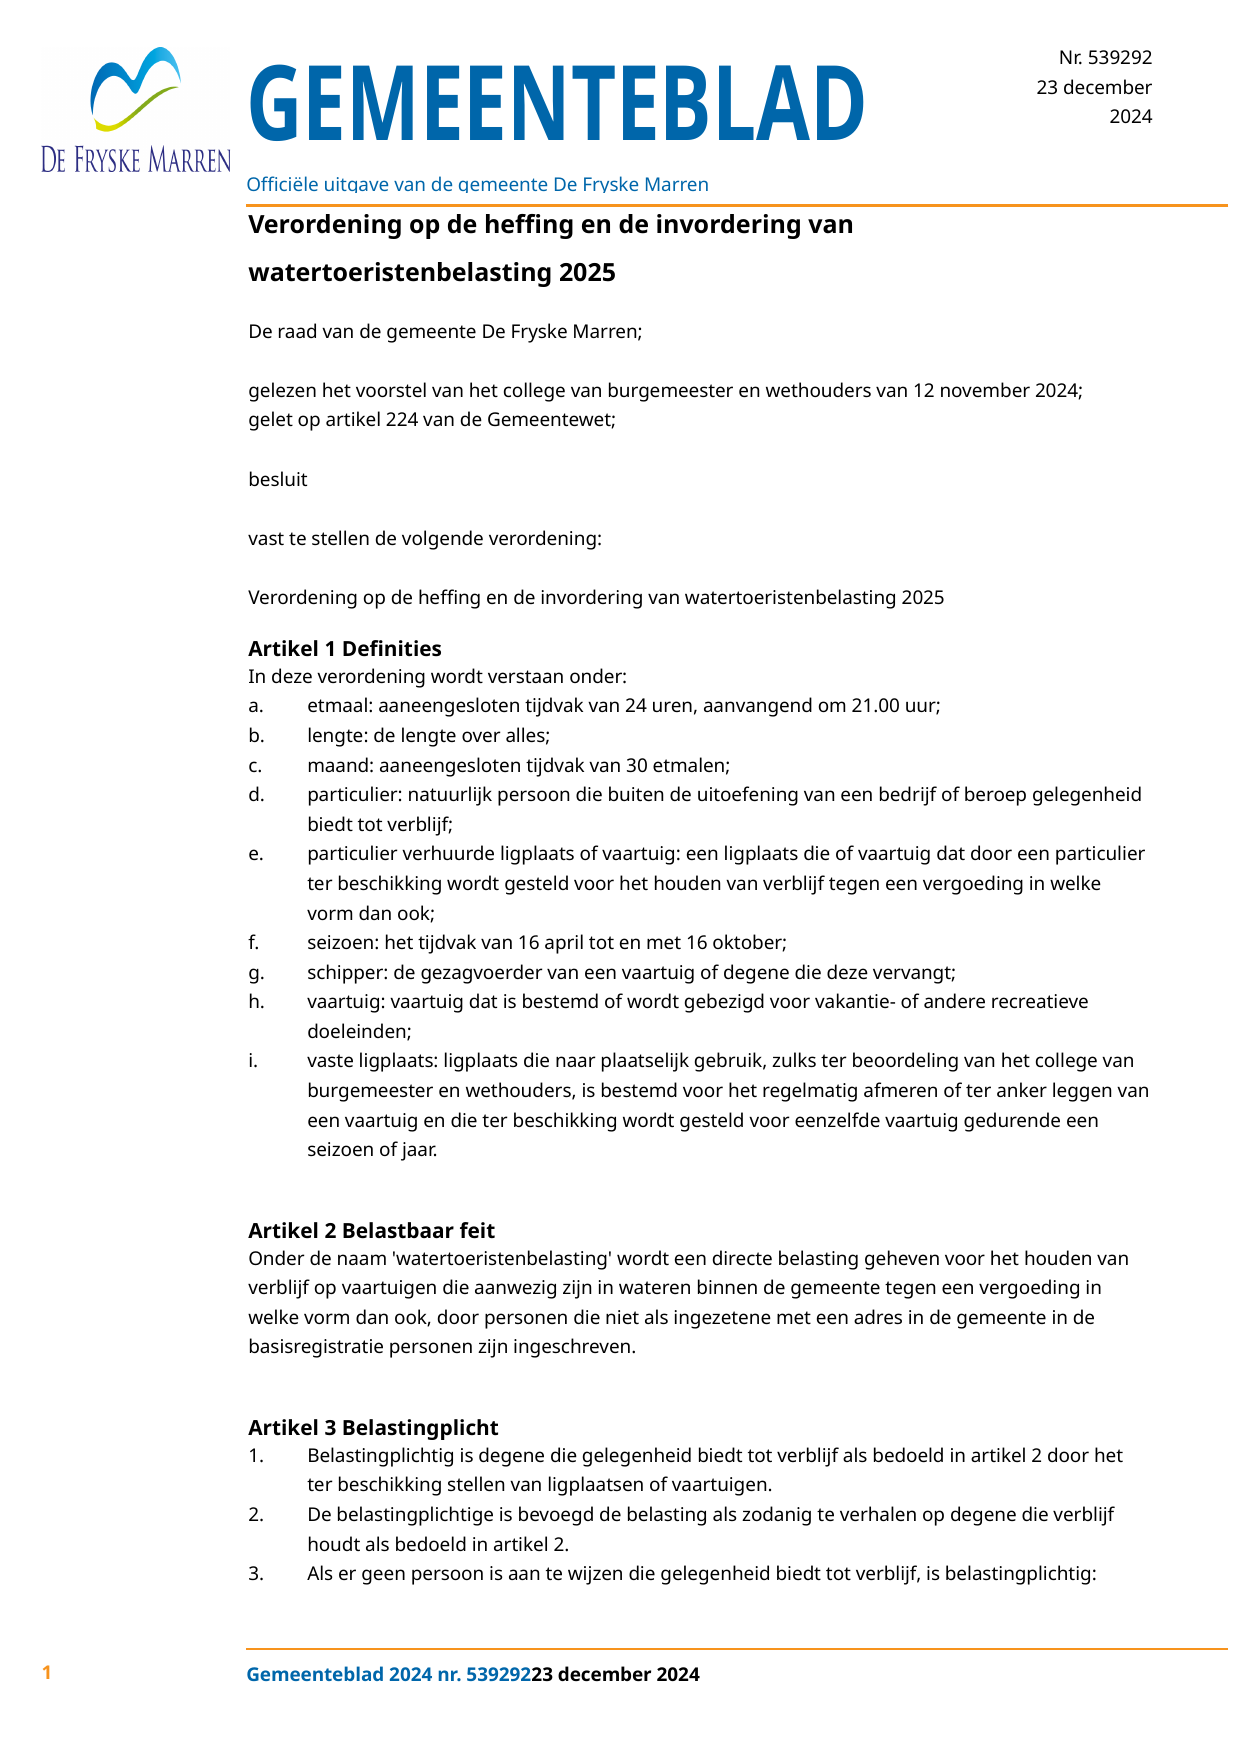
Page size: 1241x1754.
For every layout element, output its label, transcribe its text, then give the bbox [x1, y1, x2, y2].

text Artikel 2 Belastbaar feit [248, 1216, 1152, 1245]
list vaste ligplaats: ligplaats die naar plaatselijk gebruik, zulks ter beoordeling van het college van burgemeester en wethouders, is bestemd voor het regelmatig afmeren of ter anker leggen van een vaartuig en die ter beschikking wordt gesteld voor eenzelfde vaartuig gedurende een seizoen of jaar. [248, 1048, 1152, 1162]
text Verordening op de heffing en de invordering van watertoeristenbelasting 2025 [248, 584, 1152, 610]
list maand: aaneengesloten tijdvak van 30 etmalen; [248, 752, 1152, 777]
list vaartuig: vaartuig dat is bestemd of wordt gebezigd voor vakantie- of andere recreatieve doeleinden; [248, 988, 1152, 1044]
list De belastingplichtige is bevoegd de belasting als zodanig te verhalen op degene die verblijf houdt als bedoeld in artikel 2. [248, 1501, 1152, 1556]
list schipper: de gezagvoerder van een vaartuig of degene die deze vervangt; [248, 959, 1152, 984]
text vast te stellen de volgende verordening: [248, 525, 1152, 551]
list seizoen: het tijdvak van 16 april tot en met 16 oktober; [248, 929, 1152, 955]
list Als er geen persoon is aan te wijzen die gelegenheid biedt tot verblijf, is belastingplichtig: [248, 1560, 1152, 1586]
list lengte: de lengte over alles; [248, 722, 1152, 748]
text Artikel 1 Definities [248, 634, 1152, 663]
text Onder de naam 'watertoeristenbelasting' wordt een directe belasting geheven voor het houden van verblijf op vaartuigen die aanwezig zijn in wateren binnen de gemeente tegen een vergoeding in welke vorm dan ook, door personen die niet als ingezetene met een adres in de gemeente in de basisregistratie personen zijn ingeschreven. [248, 1245, 1152, 1359]
list Belastingplichtig is degene die gelegenheid biedt tot verblijf als bedoeld in artikel 2 door het ter beschikking stellen van ligplaatsen of vaartuigen. [248, 1442, 1152, 1497]
text Verordening op de heffing en de invordering van watertoeristenbelasting 2025 [248, 207, 1152, 288]
list etmaal: aaneengesloten tijdvak van 24 uren, aanvangend om 21.00 uur; [248, 693, 1152, 718]
text In deze verordening wordt verstaan onder: [248, 663, 1152, 689]
list particulier verhuurde ligplaats of vaartuig: een ligplaats die of vaartuig dat door een particulier ter beschikking wordt gesteld voor het houden van verblijf tegen een vergoeding in welke vorm dan ook; [248, 841, 1152, 925]
text gelet op artikel 224 van de Gemeentewet; [248, 407, 1152, 432]
text Artikel 3 Belastingplicht [248, 1413, 1152, 1442]
text gelezen het voorstel van het college van burgemeester en wethouders van 12 november 2024; [248, 377, 1152, 403]
text De raad van de gemeente De Fryske Marren; [248, 318, 1152, 344]
picture [41, 47, 231, 172]
text besluit [248, 466, 1152, 492]
list particulier: natuurlijk persoon die buiten de uitoefening van een bedrijf of beroep gelegenheid biedt tot verblijf; [248, 781, 1152, 837]
